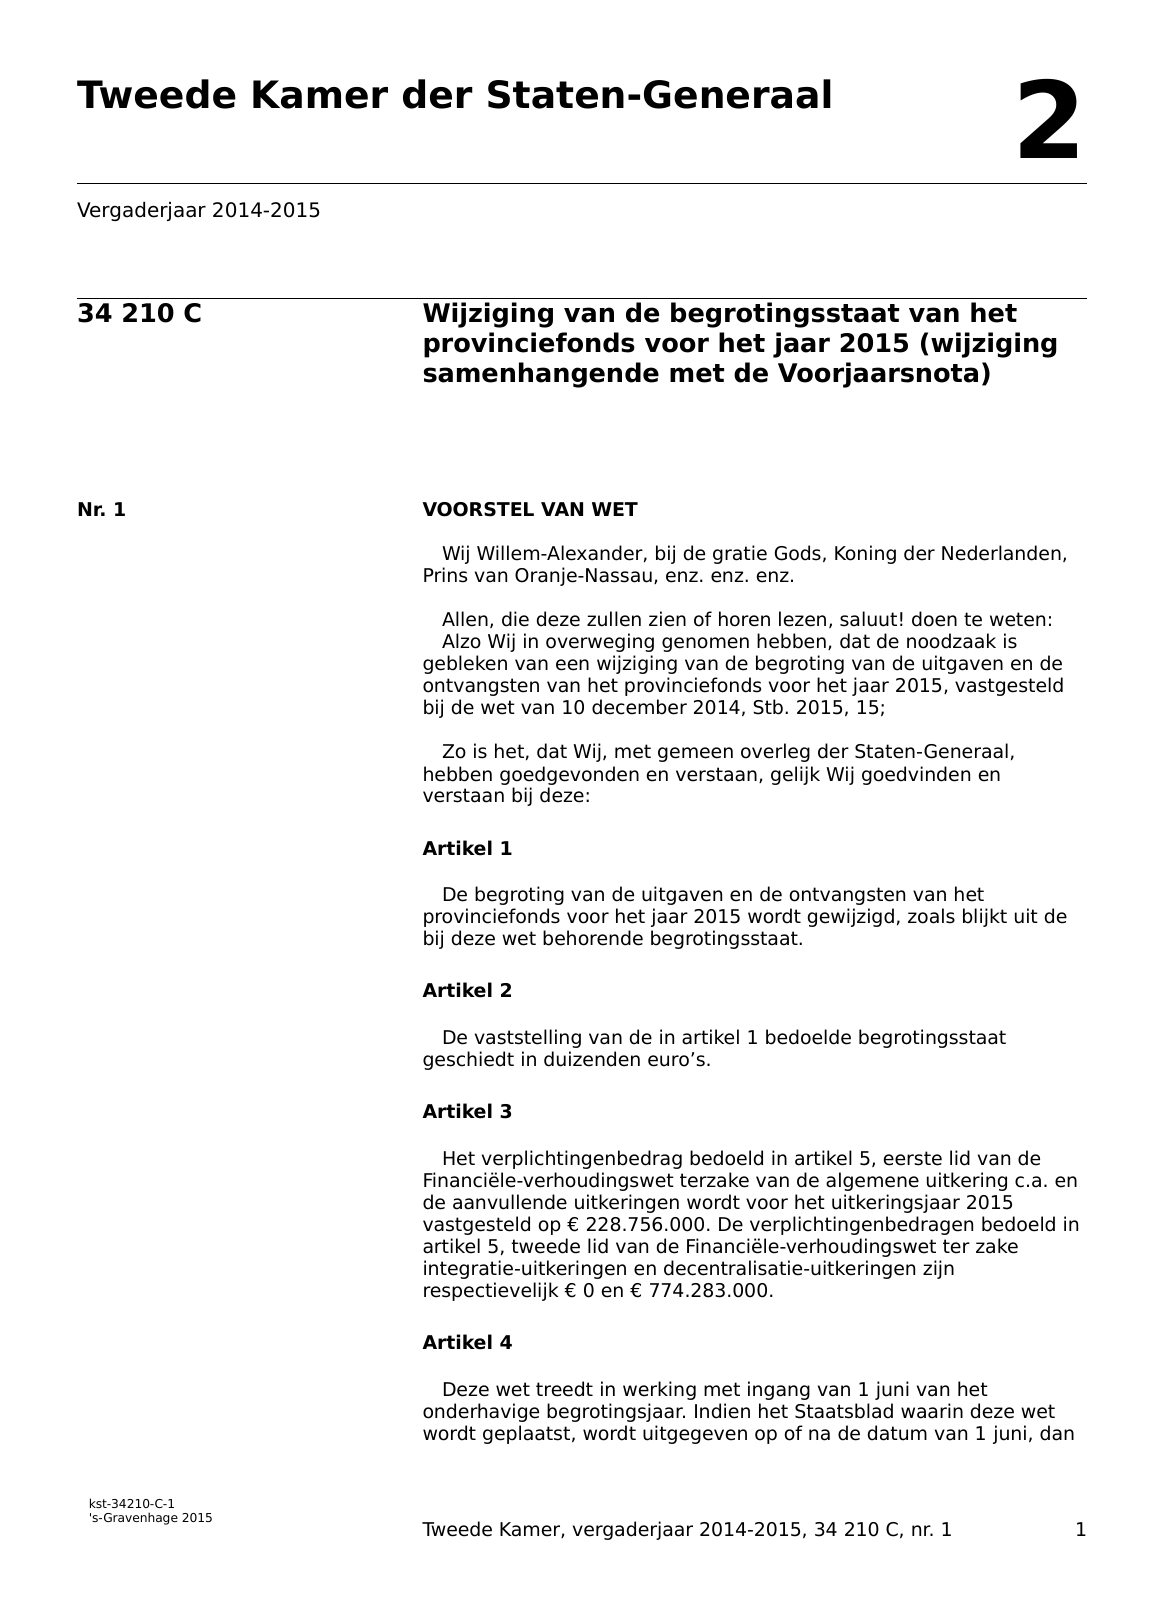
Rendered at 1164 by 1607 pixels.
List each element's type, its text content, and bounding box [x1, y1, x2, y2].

subtitle Nr. 1 VOORSTEL VAN WET [77, 499, 1087, 521]
subtitle Artikel 2 [422, 980, 1087, 1002]
subtitle 34 210 C Wijziging van de begrotingsstaat van het provinciefonds voor het jaar 2015 (wijziging samenhangende met de Voorjaarsnota) [77, 299, 1087, 388]
text kst-34210-C-1 [88, 1497, 323, 1511]
subtitle Artikel 4 [422, 1332, 1087, 1354]
table_cell Vergaderjaar 2014-2015 [77, 184, 1087, 298]
text Zo is het, dat Wij, met gemeen overleg der Staten-Generaal, hebben goedgevonden en verstaan, gelijk Wij goedvinden en verstaan bij deze: [422, 741, 1087, 807]
text Deze wet treedt in werking met ingang van 1 juni van het onderhavige begrotingsjaar. Indien het Staatsblad waarin deze wet wordt geplaatst, wordt uitgegeven op of na de datum van 1 juni, dan [422, 1379, 1087, 1445]
table_header Tweede Kamer der Staten-Generaal [77, 59, 886, 183]
text De begroting van de uitgaven en de ontvangsten van het provinciefonds voor het jaar 2015 wordt gewijzigd, zoals blijkt uit de bij deze wet behorende begrotingsstaat. [422, 884, 1087, 950]
text Het verplichtingenbedrag bedoeld in artikel 5, eerste lid van de Financiële-verhoudingswet terzake van de algemene uitkering c.a. en de aanvullende uitkeringen wordt voor het uitkeringsjaar 2015 vastgesteld op € 228.756.000. De verplichtingenbedragen bedoeld in artikel 5, tweede lid van de Financiële-verhoudingswet ter zake integratie-uitkeringen en decentralisatie-uitkeringen zijn respectievelijk € 0 en € 774.283.000. [422, 1148, 1087, 1302]
text De vaststelling van de in artikel 1 bedoelde begrotingsstaat geschiedt in duizenden euro’s. [422, 1027, 1087, 1071]
subtitle Artikel 3 [422, 1101, 1087, 1123]
text 's-Gravenhage 2015 [88, 1511, 323, 1525]
text Alzo Wij in overweging genomen hebben, dat de noodzaak is gebleken van een wijziging van de begroting van de uitgaven en de ontvangsten van het provinciefonds voor het jaar 2015, vastgesteld bij de wet van 10 december 2014, Stb. 2015, 15; [422, 631, 1087, 719]
subtitle Artikel 1 [422, 837, 1087, 859]
text Allen, die deze zullen zien of horen lezen, saluut! doen te weten: [422, 609, 1087, 631]
text Wij Willem-Alexander, bij de gratie Gods, Koning der Nederlanden, Prins van Oranje-Nassau, enz. enz. enz. [422, 543, 1087, 587]
table_header 2 [886, 59, 1087, 183]
